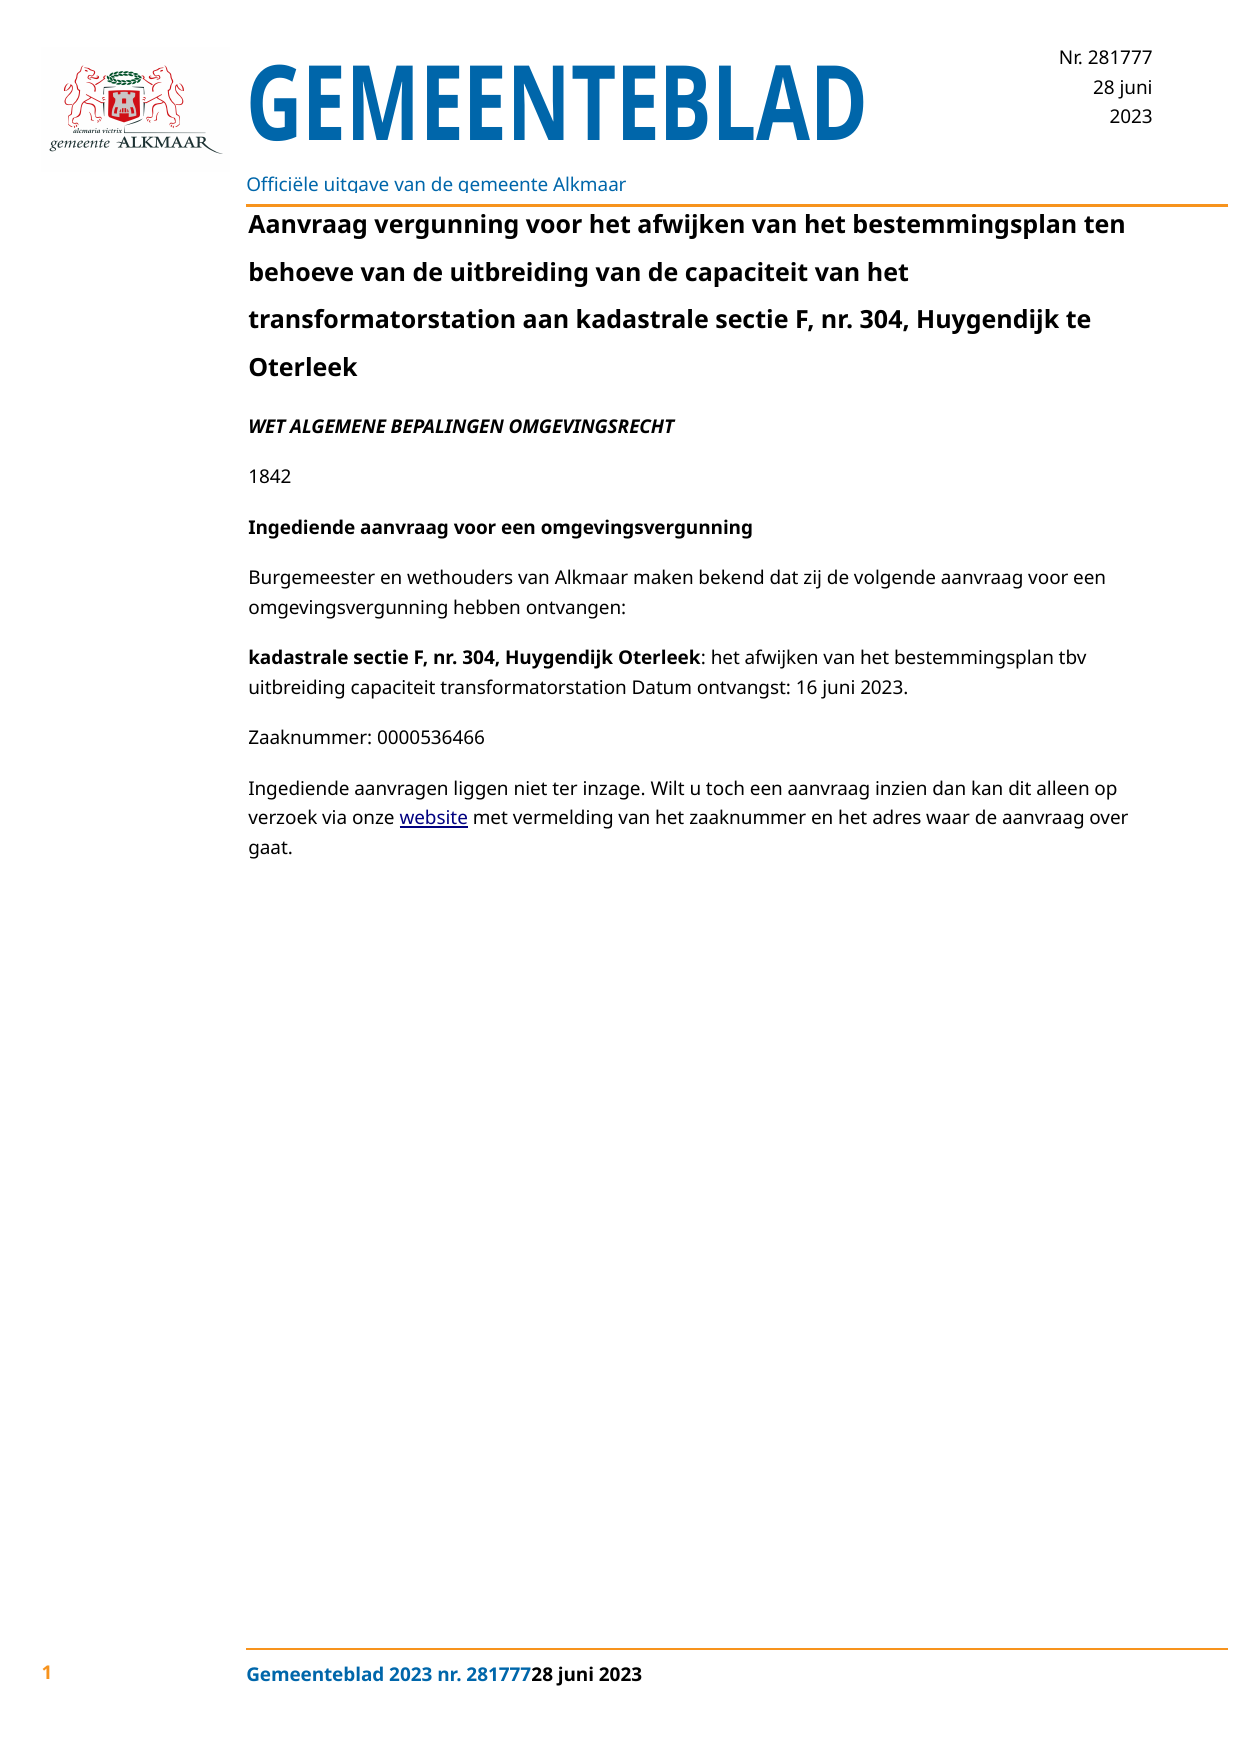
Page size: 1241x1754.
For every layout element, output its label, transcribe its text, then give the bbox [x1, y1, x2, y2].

text 1842 [248, 463, 1152, 489]
text WET ALGEMENE BEPALINGEN OMGEVINGSRECHT [248, 413, 1152, 439]
text Zaaknummer: 0000536466 [248, 724, 1152, 750]
text Ingediende aanvragen liggen niet ter inzage. Wilt u toch een aanvraag inzien dan kan dit alleen op verzoek via onze website met vermelding van het zaaknummer en het adres waar de aanvraag over gaat. [248, 775, 1152, 860]
text kadastrale sectie F, nr. 304, Huygendijk Oterleek: het afwijken van het bestemmingsplan tbv uitbreiding capaciteit transformatorstation Datum ontvangst: 16 juni 2023. [248, 644, 1152, 700]
picture [41, 47, 231, 172]
text Aanvraag vergunning voor het afwijken van het bestemmingsplan ten behoeve van de uitbreiding van de capaciteit van het transformatorstation aan kadastrale sectie F, nr. 304, Huygendijk te Oterleek [248, 207, 1152, 384]
text Ingediende aanvraag voor een omgevingsvergunning [248, 514, 1152, 540]
text Burgemeester en wethouders van Alkmaar maken bekend dat zij de volgende aanvraag voor een omgevingsvergunning hebben ontvangen: [248, 564, 1152, 620]
